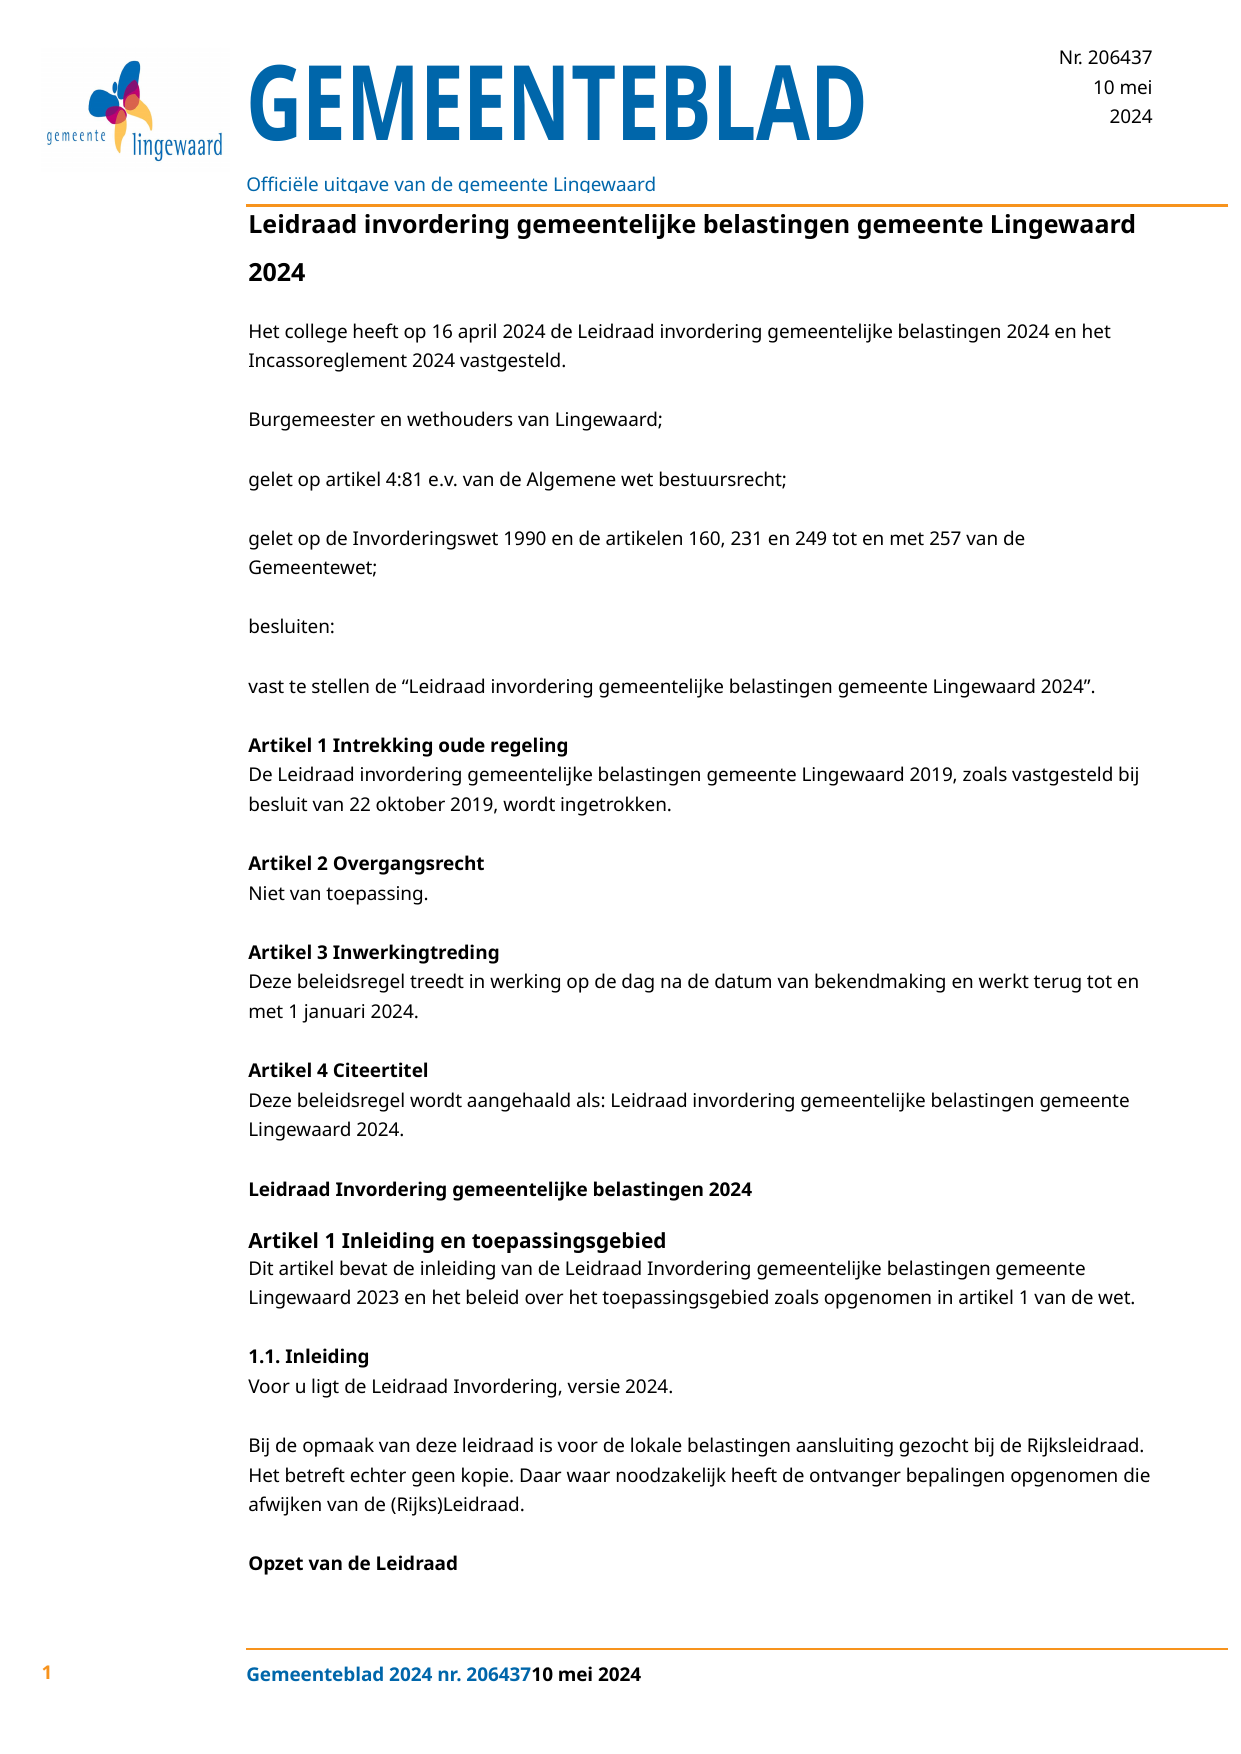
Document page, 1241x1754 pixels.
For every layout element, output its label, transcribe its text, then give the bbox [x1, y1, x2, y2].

text Burgemeester en wethouders van Lingewaard; [248, 407, 1152, 432]
text Artikel 3 Inwerkingtreding [248, 939, 1152, 965]
text Artikel 2 Overgangsrecht [248, 850, 1152, 876]
text besluiten: [248, 614, 1152, 639]
text De Leidraad invordering gemeentelijke belastingen gemeente Lingewaard 2019, zoals vastgesteld bij besluit van 22 oktober 2019, wordt ingetrokken. [248, 762, 1152, 817]
text 1.1. Inleiding [248, 1343, 1152, 1369]
picture [41, 47, 231, 172]
text Opzet van de Leidraad [248, 1551, 1152, 1576]
text Niet van toepassing. [248, 880, 1152, 906]
text Bij de opmaak van deze leidraad is voor de lokale belastingen aansluiting gezocht bij de Rijksleidraad. Het betreft echter geen kopie. Daar waar noodzakelijk heeft de ontvanger bepalingen opgenomen die afwijken van de (Rijks)Leidraad. [248, 1432, 1152, 1517]
text Het college heeft op 16 april 2024 de Leidraad invordering gemeentelijke belastingen 2024 en het Incassoreglement 2024 vastgesteld. [248, 318, 1152, 373]
text Leidraad Invordering gemeentelijke belastingen 2024 [248, 1176, 1152, 1202]
text Artikel 4 Citeertitel [248, 1057, 1152, 1083]
text Artikel 1 Inleiding en toepassingsgebied [248, 1226, 1152, 1255]
text Deze beleidsregel wordt aangehaald als: Leidraad invordering gemeentelijke belastingen gemeente Lingewaard 2024. [248, 1087, 1152, 1142]
text Deze beleidsregel treedt in werking op de dag na de datum van bekendmaking en werkt terug tot en met 1 januari 2024. [248, 969, 1152, 1024]
text gelet op artikel 4:81 e.v. van de Algemene wet bestuursrecht; [248, 466, 1152, 492]
text Leidraad invordering gemeentelijke belastingen gemeente Lingewaard 2024 [248, 207, 1152, 288]
text gelet op de Invorderingswet 1990 en de artikelen 160, 231 en 249 tot en met 257 van de Gemeentewet; [248, 525, 1152, 580]
text Artikel 1 Intrekking oude regeling [248, 732, 1152, 758]
text Voor u ligt de Leidraad Invordering, versie 2024. [248, 1373, 1152, 1399]
text vast te stellen de “Leidraad invordering gemeentelijke belastingen gemeente Lingewaard 2024”. [248, 673, 1152, 699]
text Dit artikel bevat de inleiding van de Leidraad Invordering gemeentelijke belastingen gemeente Lingewaard 2023 en het beleid over het toepassingsgebied zoals opgenomen in artikel 1 van de wet. [248, 1255, 1152, 1310]
